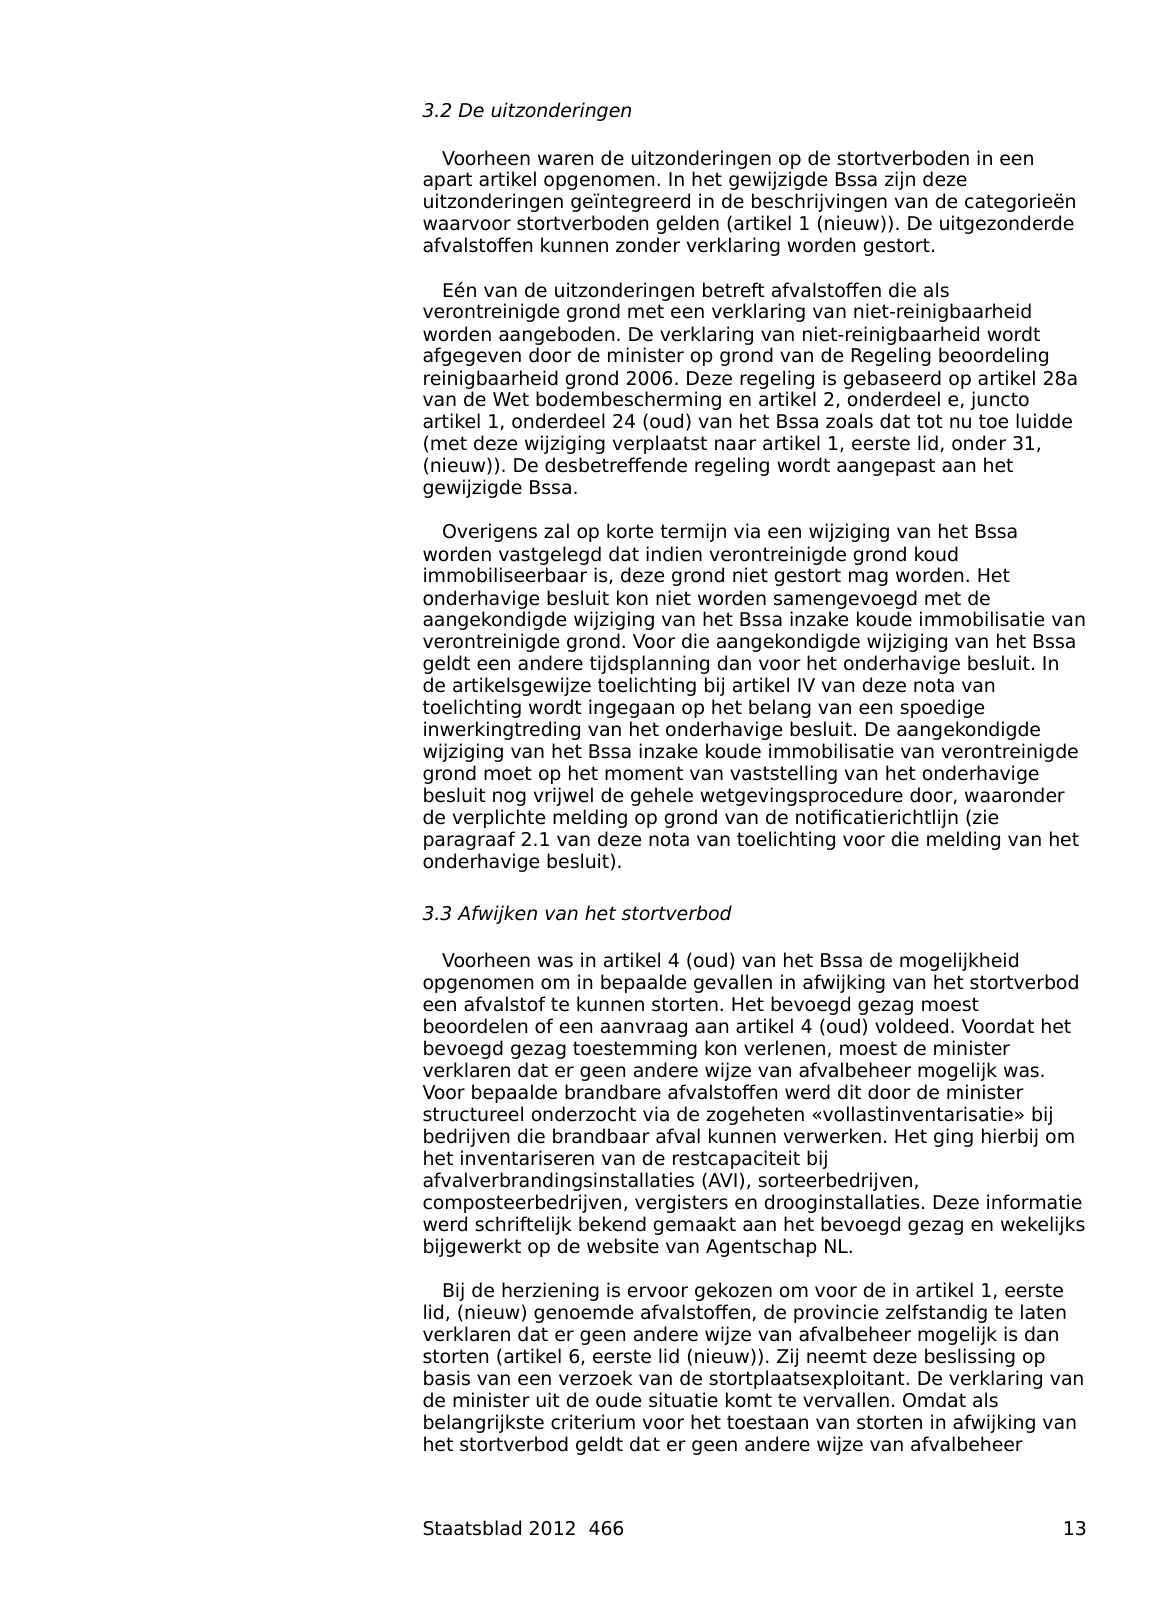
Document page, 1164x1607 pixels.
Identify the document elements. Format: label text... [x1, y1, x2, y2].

text Eén van de uitzonderingen betreft afvalstoffen die als verontreinigde grond met een verklaring van niet-reinigbaarheid worden aangeboden. De verklaring van niet-reinigbaarheid wordt afgegeven door de minister op grond van de Regeling beoordeling reinigbaarheid grond 2006. Deze regeling is gebaseerd op artikel 28a van de Wet bodembescherming en artikel 2, onderdeel e, juncto artikel 1, onderdeel 24 (oud) van het Bssa zoals dat tot nu toe luidde (met deze wijziging verplaatst naar artikel 1, eerste lid, onder 31, (nieuw)). De desbetreffende regeling wordt aangepast aan het gewijzigde Bssa. [422, 279, 1087, 499]
text Bij de herziening is ervoor gekozen om voor de in artikel 1, eerste lid, (nieuw) genoemde afvalstoffen, de provincie zelfstandig te laten verklaren dat er geen andere wijze van afvalbeheer mogelijk is dan storten (artikel 6, eerste lid (nieuw)). Zij neemt deze beslissing op basis van een verzoek van de stortplaatsexploitant. De verklaring van de minister uit de oude situatie komt te vervallen. Omdat als belangrijkste criterium voor het toestaan van storten in afwijking van het stortverbod geldt dat er geen andere wijze van afvalbeheer [422, 1280, 1087, 1456]
text Voorheen waren de uitzonderingen op de stortverboden in een apart artikel opgenomen. In het gewijzigde Bssa zijn deze uitzonderingen geïntegreerd in de beschrijvingen van de categorieën waarvoor stortverboden gelden (artikel 1 (nieuw)). De uitgezonderde afvalstoffen kunnen zonder verklaring worden gestort. [422, 147, 1087, 257]
subtitle 3.3 Afwijken van het stortverbod [422, 903, 1087, 925]
subtitle 3.2 De uitzonderingen [422, 100, 1087, 122]
text Overigens zal op korte termijn via een wijziging van het Bssa worden vastgelegd dat indien verontreinigde grond koud immobiliseerbaar is, deze grond niet gestort mag worden. Het onderhavige besluit kon niet worden samengevoegd met de aangekondigde wijziging van het Bssa inzake koude immobilisatie van verontreinigde grond. Voor die aangekondigde wijziging van het Bssa geldt een andere tijdsplanning dan voor het onderhavige besluit. In de artikelsgewijze toelichting bij artikel IV van deze nota van toelichting wordt ingegaan op het belang van een spoedige inwerkingtreding van het onderhavige besluit. De aangekondigde wijziging van het Bssa inzake koude immobilisatie van verontreinigde grond moet op het moment van vaststelling van het onderhavige besluit nog vrijwel de gehele wetgevingsprocedure door, waaronder de verplichte melding op grond van de notificatierichtlijn (zie paragraaf 2.1 van deze nota van toelichting voor die melding van het onderhavige besluit). [422, 521, 1087, 873]
text Voorheen was in artikel 4 (oud) van het Bssa de mogelijkheid opgenomen om in bepaalde gevallen in afwijking van het stortverbod een afvalstof te kunnen storten. Het bevoegd gezag moest beoordelen of een aanvraag aan artikel 4 (oud) voldeed. Voordat het bevoegd gezag toestemming kon verlenen, moest de minister verklaren dat er geen andere wijze van afvalbeheer mogelijk was. Voor bepaalde brandbare afvalstoffen werd dit door de minister structureel onderzocht via de zogeheten «vollastinventarisatie» bij bedrijven die brandbaar afval kunnen verwerken. Het ging hierbij om het inventariseren van de restcapaciteit bij afvalverbrandingsinstallaties (AVI), sorteerbedrijven, composteerbedrijven, vergisters en drooginstallaties. Deze informatie werd schriftelijk bekend gemaakt aan het bevoegd gezag en wekelijks bijgewerkt op de website van Agentschap NL. [422, 950, 1087, 1258]
